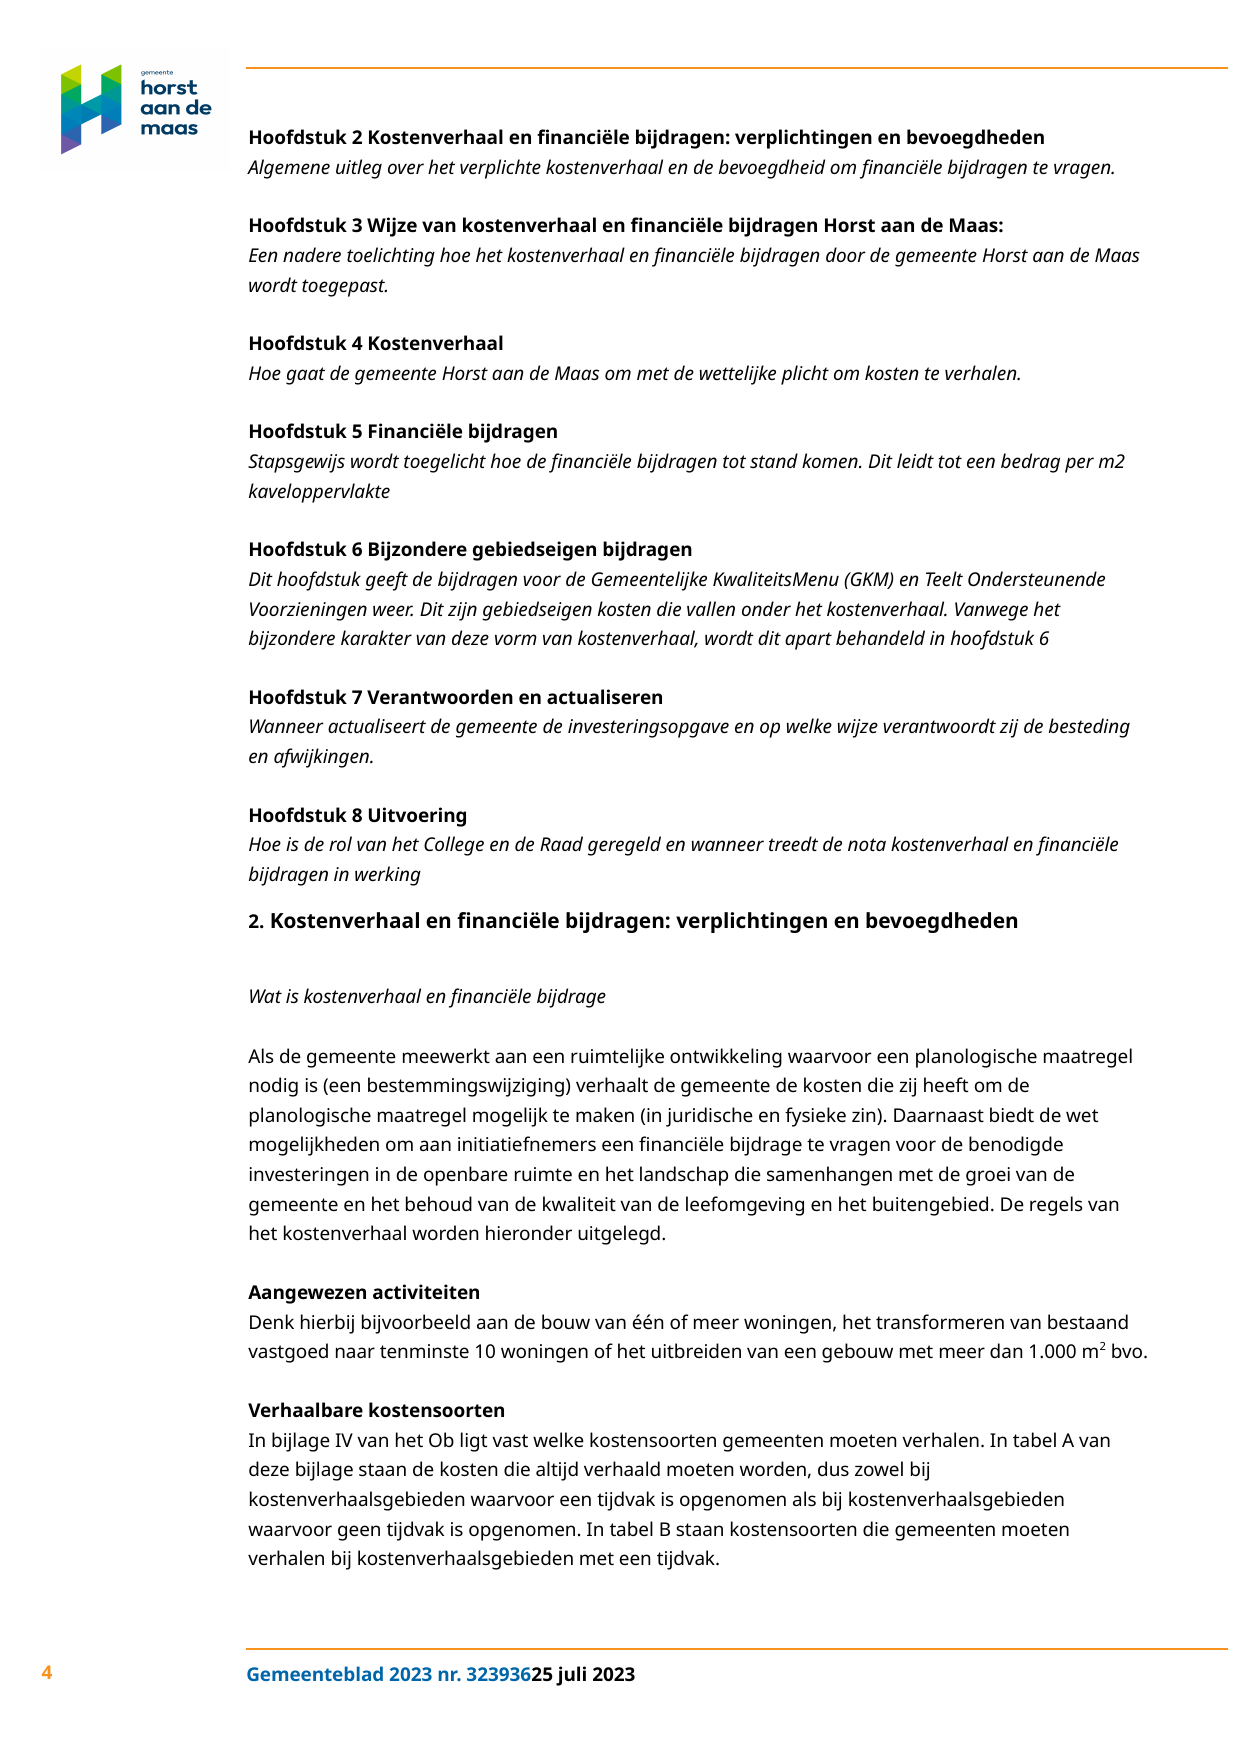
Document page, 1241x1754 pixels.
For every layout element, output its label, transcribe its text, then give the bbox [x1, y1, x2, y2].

text Als de gemeente meewerkt aan een ruimtelijke ontwikkeling waarvoor een planologische maatregel nodig is (een bestemmingswijziging) verhaalt de gemeente de kosten die zij heeft om de planologische maatregel mogelijk te maken (in juridische en fysieke zin). Daarnaast biedt de wet mogelijkheden om aan initiatiefnemers een financiële bijdrage te vragen voor de benodigde investeringen in de openbare ruimte en het landschap die samenhangen met de groei van de gemeente en het behoud van de kwaliteit van de leefomgeving en het buitengebied. De regels van het kostenverhaal worden hieronder uitgelegd. [248, 1043, 1152, 1246]
table_header Hoofdstuk 8 Uitvoering Hoe is de rol van het College en de Raad geregeld en wanneer treedt de nota kostenverhaal en financiële bijdragen in werking [248, 802, 1152, 887]
table_header Hoofdstuk 5 Financiële bijdragen Stapsgewijs wordt toegelicht hoe de financiële bijdragen tot stand komen. Dit leidt tot een bedrag per m2 kaveloppervlakte [248, 419, 1152, 504]
picture [41, 47, 231, 172]
table_header Hoofdstuk 3 Wijze van kostenverhaal en financiële bijdragen Horst aan de Maas: Een nadere toelichting hoe het kostenverhaal en financiële bijdragen door de gemeente Horst aan de Maas wordt toegepast. [248, 213, 1152, 298]
text 2. Kostenverhaal en financiële bijdragen: verplichtingen en bevoegdheden [248, 906, 1152, 934]
table_header Hoofdstuk 4 Kostenverhaal Hoe gaat de gemeente Horst aan de Maas om met de wettelijke plicht om kosten te verhalen. [248, 331, 1152, 386]
table_header Hoofdstuk 6 Bijzondere gebiedseigen bijdragen Dit hoofdstuk geeft de bijdragen voor de Gemeentelijke KwaliteitsMenu (GKM) en Teelt Ondersteunende Voorzieningen weer. Dit zijn gebiedseigen kosten die vallen onder het kostenverhaal. Vanwege het bijzondere karakter van deze vorm van kostenverhaal, wordt dit apart behandeld in hoofdstuk 6 [248, 537, 1152, 651]
text Wat is kostenverhaal en financiële bijdrage [248, 984, 1152, 1009]
table_header Hoofdstuk 7 Verantwoorden en actualiseren Wanneer actualiseert de gemeente de investeringsopgave en op welke wijze verantwoordt zij de besteding en afwijkingen. [248, 684, 1152, 769]
table_header Aangewezen activiteiten Denk hierbij bijvoorbeeld aan de bouw van één of meer woningen, het transformeren van bestaand vastgoed naar tenminste 10 woningen of het uitbreiden van een gebouw met meer dan 1.000 m2 bvo. [248, 1280, 1152, 1364]
table_header Hoofdstuk 2 Kostenverhaal en financiële bijdragen: verplichtingen en bevoegdheden Algemene uitleg over het verplichte kostenverhaal en de bevoegdheid om financiële bijdragen te vragen. [248, 125, 1152, 180]
table_header Verhaalbare kostensoorten In bijlage IV van het Ob ligt vast welke kostensoorten gemeenten moeten verhalen. In tabel A van deze bijlage staan de kosten die altijd verhaald moeten worden, dus zowel bij kostenverhaalsgebieden waarvoor een tijdvak is opgenomen als bij kostenverhaalsgebieden waarvoor geen tijdvak is opgenomen. In tabel B staan kostensoorten die gemeenten moeten verhalen bij kostenverhaalsgebieden met een tijdvak. [248, 1398, 1152, 1571]
